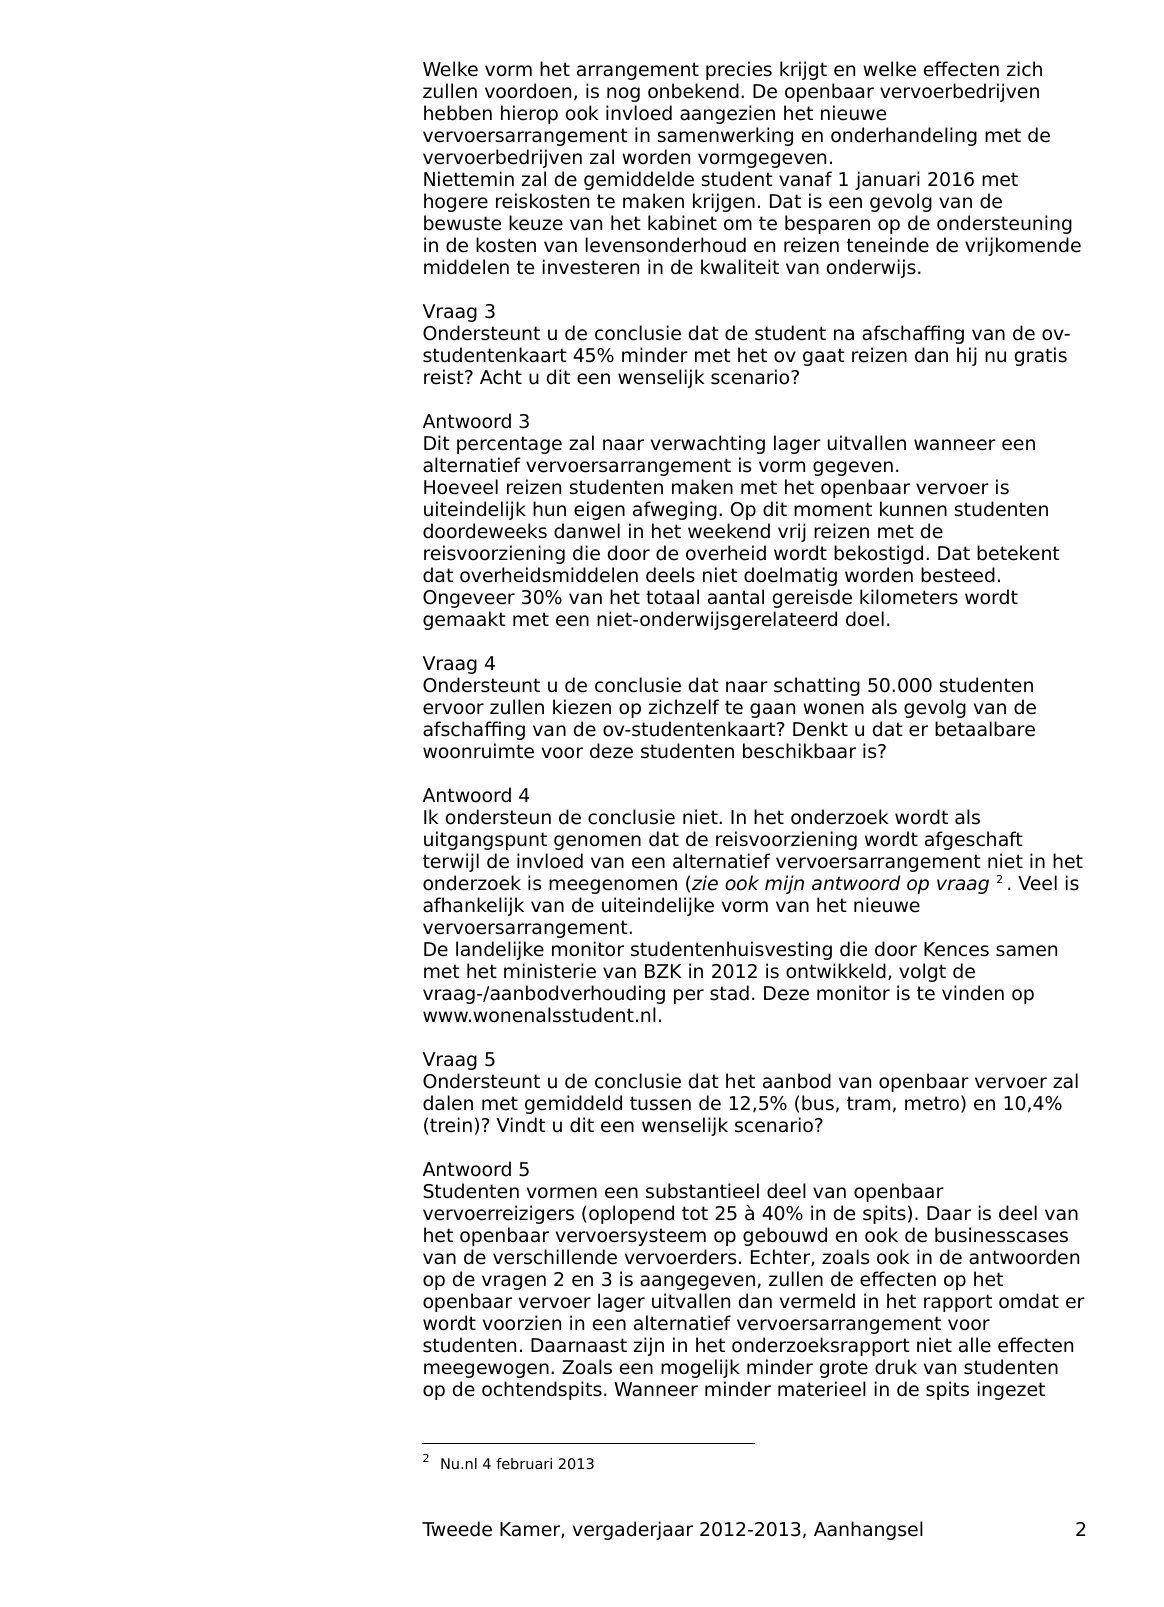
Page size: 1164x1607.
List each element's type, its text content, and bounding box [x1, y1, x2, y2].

text De landelijke monitor studentenhuisvesting die door Kences samen met het ministerie van BZK in 2012 is ontwikkeld, volgt de vraag-/aanbodverhouding per stad. Deze monitor is te vinden op www.wonenalsstudent.nl. [422, 939, 1087, 1027]
text Niettemin zal de gemiddelde student vanaf 1 januari 2016 met hogere reiskosten te maken krijgen. Dat is een gevolg van de bewuste keuze van het kabinet om te besparen op de ondersteuning in de kosten van levensonderhoud en reizen teneinde de vrijkomende middelen te investeren in de kwaliteit van onderwijs. [422, 169, 1087, 279]
text Vraag 3 [422, 301, 1087, 323]
text Welke vorm het arrangement precies krijgt en welke effecten zich zullen voordoen, is nog onbekend. De openbaar vervoerbedrijven hebben hierop ook invloed aangezien het nieuwe vervoersarrangement in samenwerking en onderhandeling met de vervoerbedrijven zal worden vormgegeven. [422, 59, 1087, 169]
text Antwoord 4 [422, 785, 1087, 807]
text Ik ondersteun de conclusie niet. In het onderzoek wordt als uitgangspunt genomen dat de reisvoorziening wordt afgeschaft terwijl de invloed van een alternatief vervoersarrangement niet in het onderzoek is meegenomen (zie ook mijn antwoord op vraag . Veel is afhankelijk van de uiteindelijke vorm van het nieuwe vervoersarrangement. [422, 807, 1087, 939]
text Vraag 5 [422, 1049, 1087, 1071]
text Ondersteunt u de conclusie dat de student na afschaffing van de ov-studentenkaart 45% minder met het ov gaat reizen dan hij nu gratis reist? Acht u dit een wenselijk scenario? [422, 323, 1087, 389]
text Vraag 4 [422, 653, 1087, 675]
text Nu.nl 4 februari 2013 [422, 1452, 1087, 1474]
text Ondersteunt u de conclusie dat het aanbod van openbaar vervoer zal dalen met gemiddeld tussen de 12,5% (bus, tram, metro) en 10,4% (trein)? Vindt u dit een wenselijk scenario? [422, 1071, 1087, 1137]
text Antwoord 3 [422, 411, 1087, 433]
text Antwoord 5 [422, 1159, 1087, 1181]
text Studenten vormen een substantieel deel van openbaar vervoerreizigers (oplopend tot 25 à 40% in de spits). Daar is deel van het openbaar vervoersysteem op gebouwd en ook de businesscases van de verschillende vervoerders. Echter, zoals ook in de antwoorden op de vragen 2 en 3 is aangegeven, zullen de effecten op het openbaar vervoer lager uitvallen dan vermeld in het rapport omdat er wordt voorzien in een alternatief vervoersarrangement voor studenten. Daarnaast zijn in het onderzoeksrapport niet alle effecten meegewogen. Zoals een mogelijk minder grote druk van studenten op de ochtendspits. Wanneer minder materieel in de spits ingezet [422, 1181, 1087, 1401]
text Hoeveel reizen studenten maken met het openbaar vervoer is uiteindelijk hun eigen afweging. Op dit moment kunnen studenten doordeweeks danwel in het weekend vrij reizen met de reisvoorziening die door de overheid wordt bekostigd. Dat betekent dat overheidsmiddelen deels niet doelmatig worden besteed. Ongeveer 30% van het totaal aantal gereisde kilometers wordt gemaakt met een niet-onderwijsgerelateerd doel. [422, 477, 1087, 631]
text Ondersteunt u de conclusie dat naar schatting 50.000 studenten ervoor zullen kiezen op zichzelf te gaan wonen als gevolg van de afschaffing van de ov-studentenkaart? Denkt u dat er betaalbare woonruimte voor deze studenten beschikbaar is? [422, 675, 1087, 763]
text Dit percentage zal naar verwachting lager uitvallen wanneer een alternatief vervoersarrangement is vorm gegeven. [422, 433, 1087, 477]
